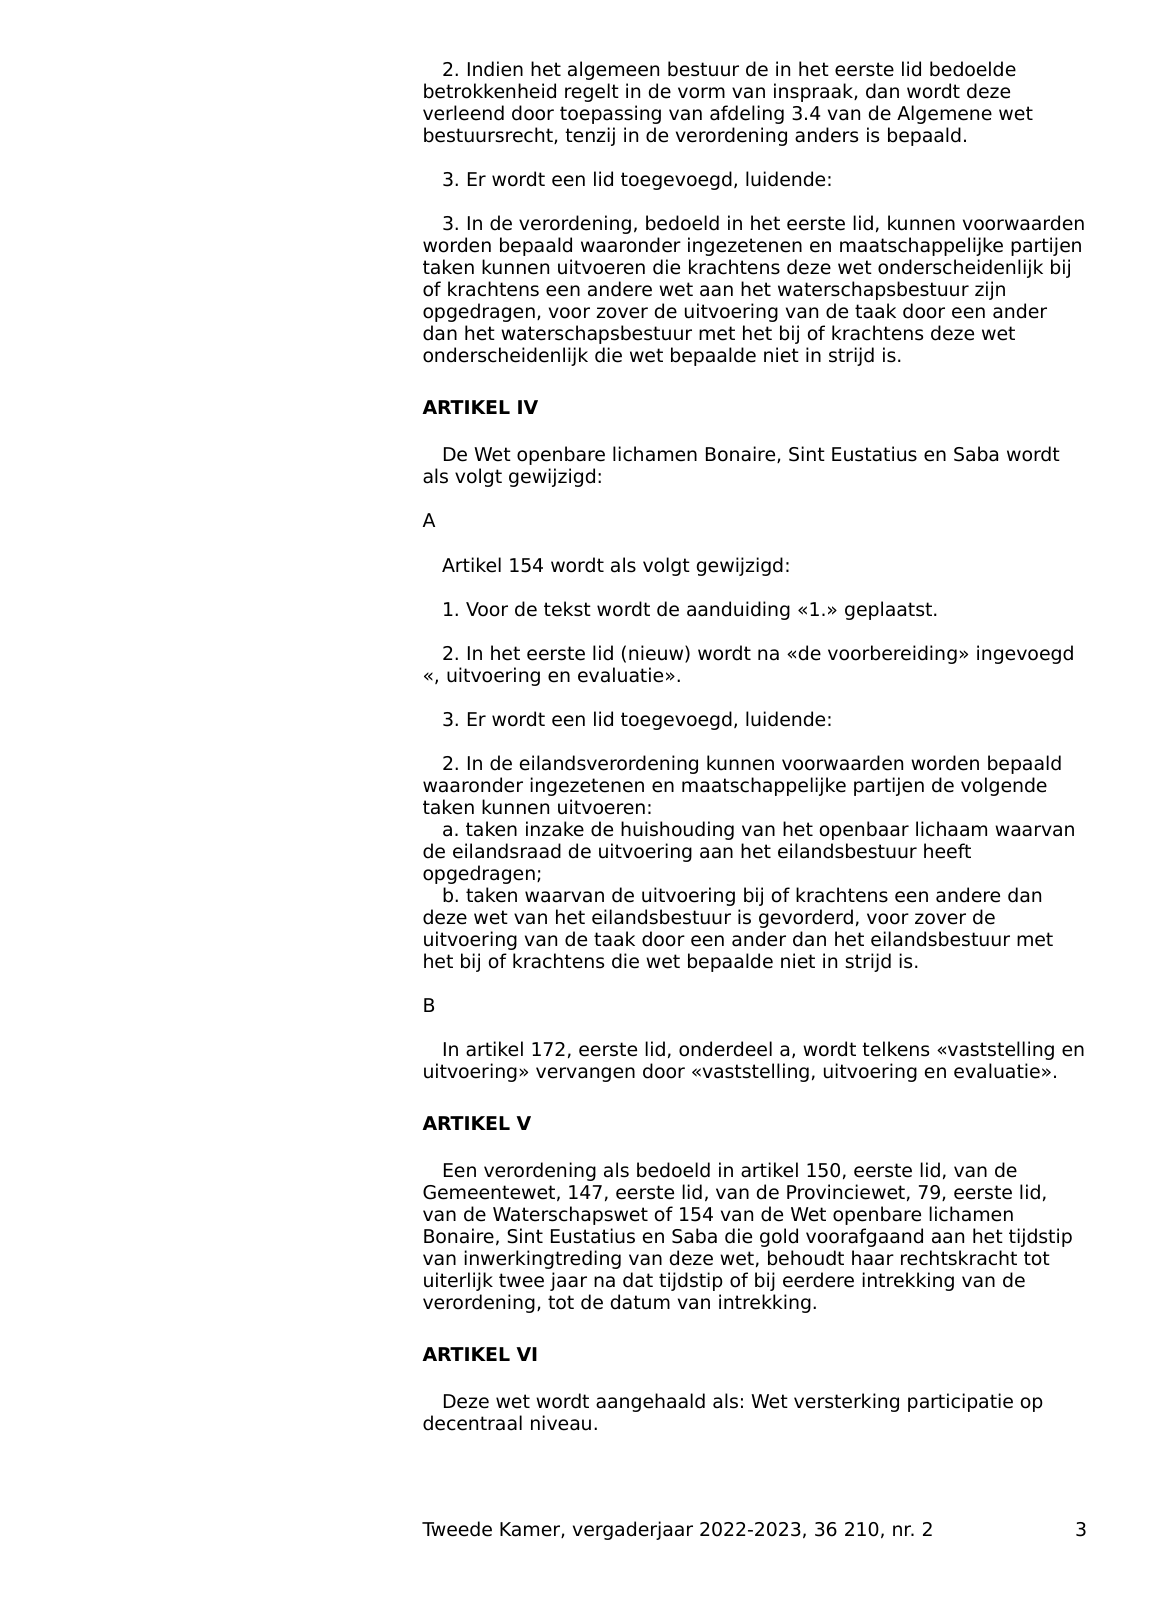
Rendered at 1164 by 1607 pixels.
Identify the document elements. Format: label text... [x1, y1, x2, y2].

text 3. In de verordening, bedoeld in het eerste lid, kunnen voorwaarden worden bepaald waaronder ingezetenen en maatschappelijke partijen taken kunnen uitvoeren die krachtens deze wet onderscheidenlijk bij of krachtens een andere wet aan het waterschapsbestuur zijn opgedragen, voor zover de uitvoering van de taak door een ander dan het waterschapsbestuur met het bij of krachtens deze wet onderscheidenlijk die wet bepaalde niet in strijd is. [422, 213, 1087, 367]
text 2. Indien het algemeen bestuur de in het eerste lid bedoelde betrokkenheid regelt in de vorm van inspraak, dan wordt deze verleend door toepassing van afdeling 3.4 van de Algemene wet bestuursrecht, tenzij in de verordening anders is bepaald. [422, 59, 1087, 147]
text a. taken inzake de huishouding van het openbaar lichaam waarvan de eilandsraad de uitvoering aan het eilandsbestuur heeft opgedragen; [422, 819, 1087, 885]
text 2. In de eilandsverordening kunnen voorwaarden worden bepaald waaronder ingezetenen en maatschappelijke partijen de volgende taken kunnen uitvoeren: [422, 753, 1087, 819]
text b. taken waarvan de uitvoering bij of krachtens een andere dan deze wet van het eilandsbestuur is gevorderd, voor zover de uitvoering van de taak door een ander dan het eilandsbestuur met het bij of krachtens die wet bepaalde niet in strijd is. [422, 885, 1087, 973]
subtitle ARTIKEL IV [422, 397, 1087, 419]
text 3. Er wordt een lid toegevoegd, luidende: [422, 709, 1087, 731]
subtitle ARTIKEL V [422, 1113, 1087, 1135]
text De Wet openbare lichamen Bonaire, Sint Eustatius en Saba wordt als volgt gewijzigd: [422, 444, 1087, 488]
text Deze wet wordt aangehaald als: Wet versterking participatie op decentraal niveau. [422, 1391, 1087, 1435]
text 2. In het eerste lid (nieuw) wordt na «de voorbereiding» ingevoegd «, uitvoering en evaluatie». [422, 643, 1087, 687]
subtitle ARTIKEL VI [422, 1344, 1087, 1366]
text In artikel 172, eerste lid, onderdeel a, wordt telkens «vaststelling en uitvoering» vervangen door «vaststelling, uitvoering en evaluatie». [422, 1039, 1087, 1083]
text Een verordening als bedoeld in artikel 150, eerste lid, van de Gemeentewet, 147, eerste lid, van de Provinciewet, 79, eerste lid, van de Waterschapswet of 154 van de Wet openbare lichamen Bonaire, Sint Eustatius en Saba die gold voorafgaand aan het tijdstip van inwerkingtreding van deze wet, behoudt haar rechtskracht tot uiterlijk twee jaar na dat tijdstip of bij eerdere intrekking van de verordening, tot de datum van intrekking. [422, 1160, 1087, 1314]
text B [422, 995, 1087, 1017]
text 3. Er wordt een lid toegevoegd, luidende: [422, 169, 1087, 191]
text 1. Voor de tekst wordt de aanduiding «1.» geplaatst. [422, 599, 1087, 621]
text Artikel 154 wordt als volgt gewijzigd: [422, 554, 1087, 576]
text A [422, 510, 1087, 532]
